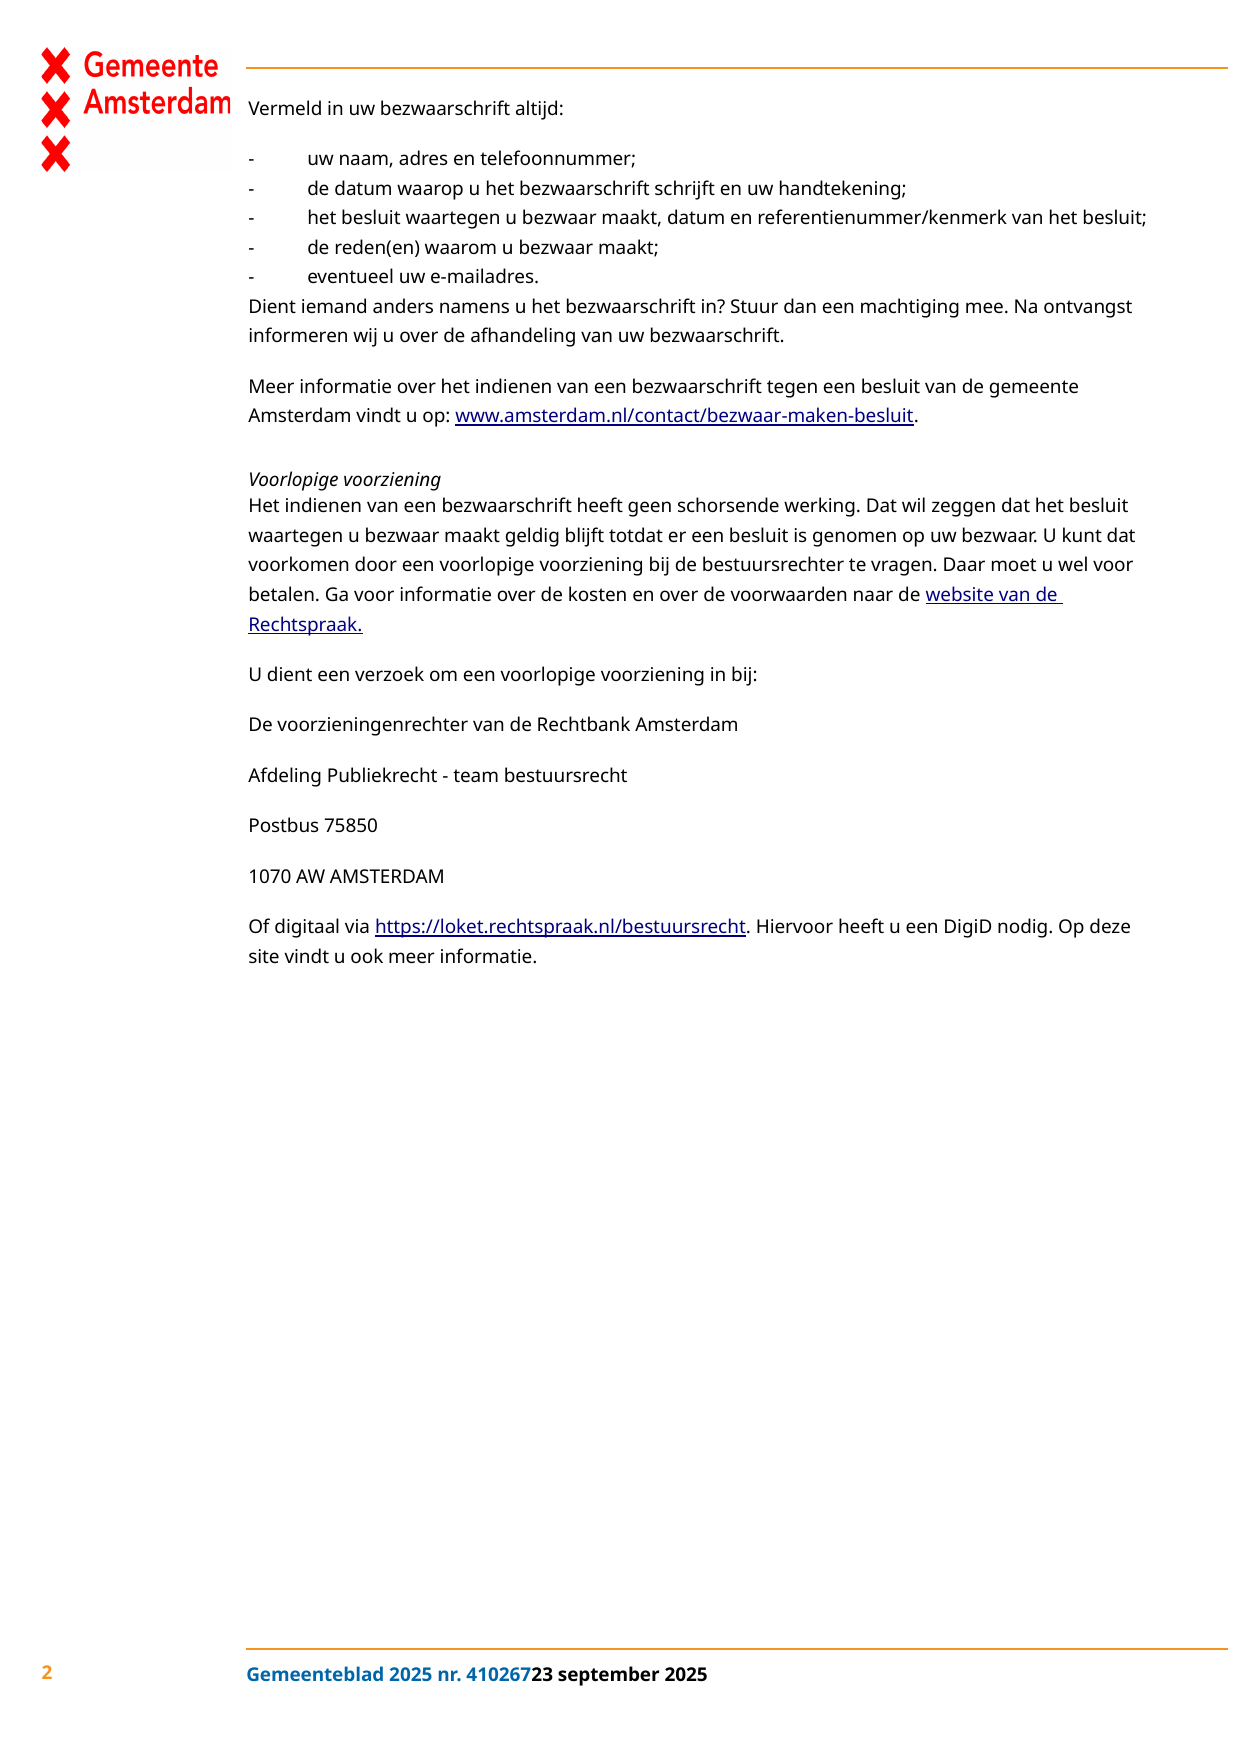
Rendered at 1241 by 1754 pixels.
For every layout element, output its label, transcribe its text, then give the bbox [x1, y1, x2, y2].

picture [41, 47, 231, 172]
text Vermeld in uw bezwaarschrift altijd: [248, 95, 1152, 121]
list de datum waarop u het bezwaarschrift schrijft en uw handtekening; [248, 175, 1152, 201]
text U dient een verzoek om een voorlopige voorziening in bij: [248, 661, 1152, 687]
text Voorlopige voorziening [248, 467, 1152, 492]
text Postbus 75850 [248, 812, 1152, 838]
text Of digitaal via https://loket.rechtspraak.nl/bestuursrecht. Hiervoor heeft u een DigiD nodig. Op deze site vindt u ook meer informatie. [248, 913, 1152, 968]
list uw naam, adres en telefoonnummer; [248, 145, 1152, 171]
text Het indienen van een bezwaarschrift heeft geen schorsende werking. Dat wil zeggen dat het besluit waartegen u bezwaar maakt geldig blijft totdat er een besluit is genomen op uw bezwaar. U kunt dat voorkomen door een voorlopige voorziening bij de bestuursrechter te vragen. Daar moet u wel voor betalen. Ga voor informatie over de kosten en over de voorwaarden naar de website van de Rechtspraak. [248, 492, 1152, 636]
text Afdeling Publiekrecht - team bestuursrecht [248, 762, 1152, 788]
text Meer informatie over het indienen van een bezwaarschrift tegen een besluit van de gemeente Amsterdam vindt u op: www.amsterdam.nl/contact/bezwaar-maken-besluit. [248, 373, 1152, 428]
text Dient iemand anders namens u het bezwaarschrift in? Stuur dan een machtiging mee. Na ontvangst informeren wij u over de afhandeling van uw bezwaarschrift. [248, 293, 1152, 348]
list het besluit waartegen u bezwaar maakt, datum en referentienummer/kenmerk van het besluit; [248, 204, 1152, 230]
text De voorzieningenrechter van de Rechtbank Amsterdam [248, 712, 1152, 737]
list de reden(en) waarom u bezwaar maakt; [248, 234, 1152, 260]
list eventueel uw e-mailadres. [248, 263, 1152, 289]
text 1070 AW AMSTERDAM [248, 863, 1152, 888]
